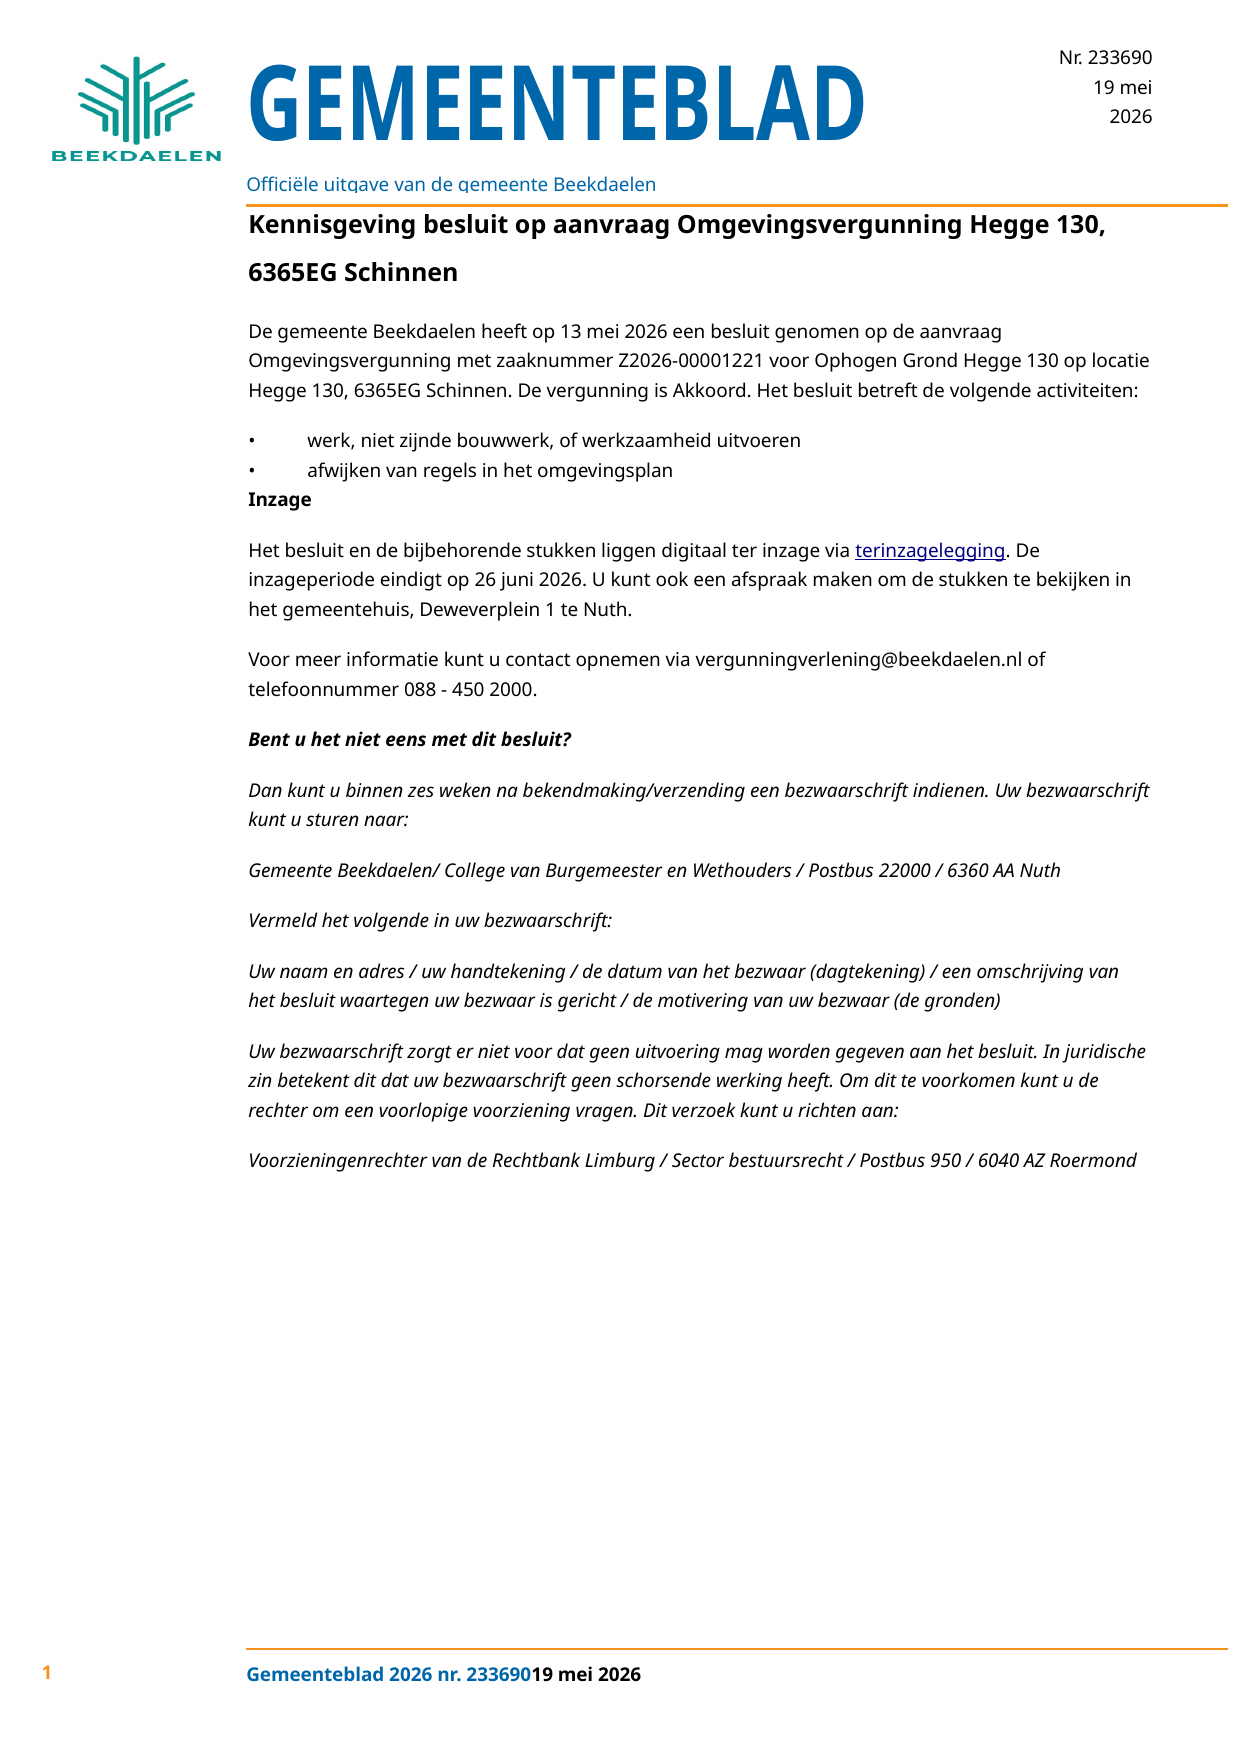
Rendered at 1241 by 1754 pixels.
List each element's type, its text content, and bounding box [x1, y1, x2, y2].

text Vermeld het volgende in uw bezwaarschrift: [248, 907, 1152, 933]
text Voorzieningenrechter van de Rechtbank Limburg / Sector bestuursrecht / Postbus 950 / 6040 AZ Roermond [248, 1147, 1152, 1173]
text Inzage [248, 487, 1152, 512]
text De gemeente Beekdaelen heeft op 13 mei 2026 een besluit genomen op de aanvraag Omgevingsvergunning met zaaknummer Z2026-00001221 voor Ophogen Grond Hegge 130 op locatie Hegge 130, 6365EG Schinnen. De vergunning is Akkoord. Het besluit betreft de volgende activiteiten: [248, 318, 1152, 403]
text Bent u het niet eens met dit besluit? [248, 727, 1152, 752]
text Kennisgeving besluit op aanvraag Omgevingsvergunning Hegge 130, 6365EG Schinnen [248, 207, 1152, 288]
picture [41, 47, 231, 172]
text Uw bezwaarschrift zorgt er niet voor dat geen uitvoering mag worden gegeven aan het besluit. In juridische zin betekent dit dat uw bezwaarschrift geen schorsende werking heeft. Om dit te voorkomen kunt u de rechter om een voorlopige voorziening vragen. Dit verzoek kunt u richten aan: [248, 1038, 1152, 1123]
text Gemeente Beekdaelen/ College van Burgemeester en Wethouders / Postbus 22000 / 6360 AA Nuth [248, 857, 1152, 883]
text Voor meer informatie kunt u contact opnemen via vergunningverlening@beekdaelen.nl of telefoonnummer 088 - 450 2000. [248, 647, 1152, 702]
list afwijken van regels in het omgevingsplan [248, 457, 1152, 483]
text Uw naam en adres / uw handtekening / de datum van het bezwaar (dagtekening) / een omschrijving van het besluit waartegen uw bezwaar is gericht / de motivering van uw bezwaar (de gronden) [248, 958, 1152, 1013]
text Dan kunt u binnen zes weken na bekendmaking/verzending een bezwaarschrift indienen. Uw bezwaarschrift kunt u sturen naar: [248, 777, 1152, 832]
text Het besluit en de bijbehorende stukken liggen digitaal ter inzage via terinzagelegging. De inzageperiode eindigt op 26 juni 2026. U kunt ook een afspraak maken om de stukken te bekijken in het gemeentehuis, Deweverplein 1 te Nuth. [248, 537, 1152, 622]
list werk, niet zijnde bouwwerk, of werkzaamheid uitvoeren [248, 427, 1152, 453]
